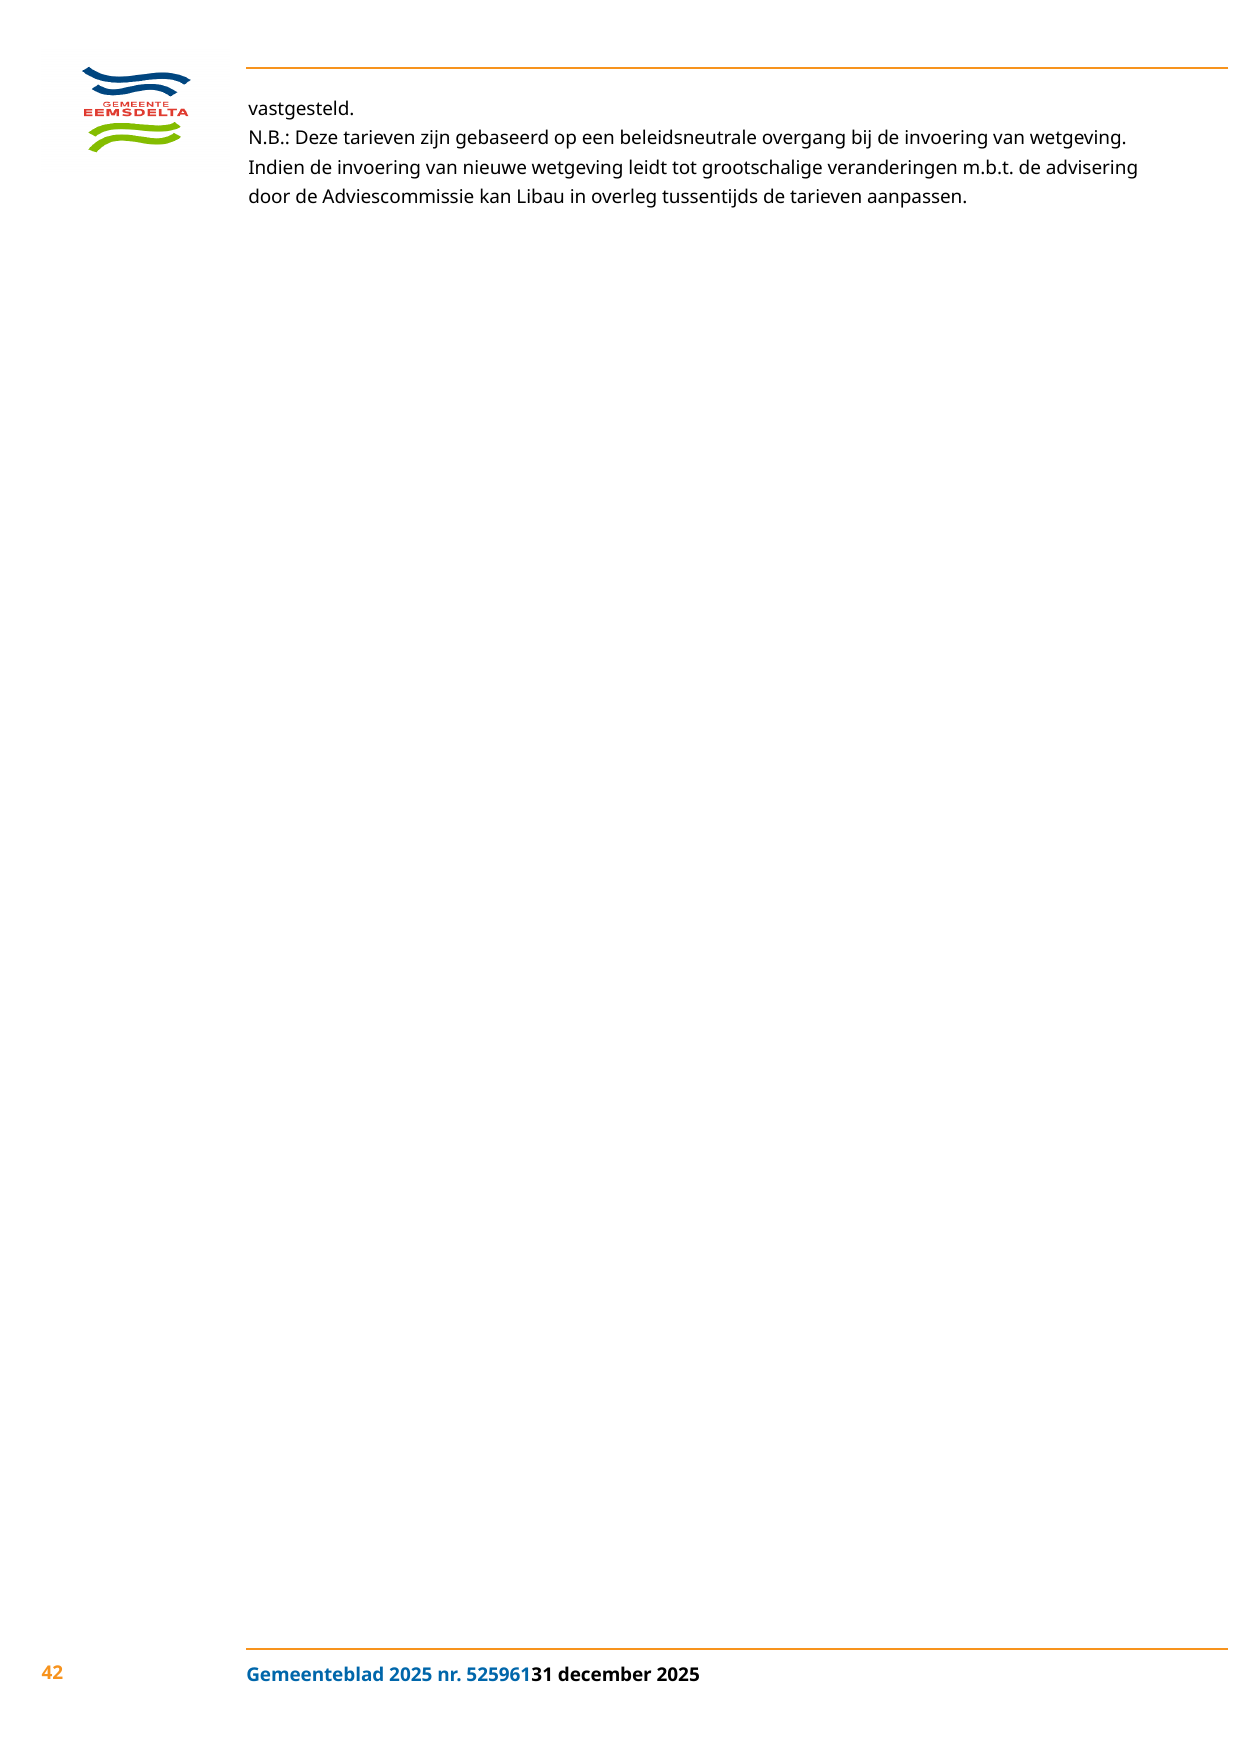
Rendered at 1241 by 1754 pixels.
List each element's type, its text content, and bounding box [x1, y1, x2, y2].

text N.B.: Deze tarieven zijn gebaseerd op een beleidsneutrale overgang bij de invoering van wetgeving. Indien de invoering van nieuwe wetgeving leidt tot grootschalige veranderingen m.b.t. de advisering door de Adviescommissie kan Libau in overleg tussentijds de tarieven aanpassen. [248, 124, 1152, 209]
text vastgesteld. [248, 95, 1152, 121]
picture [41, 47, 231, 172]
